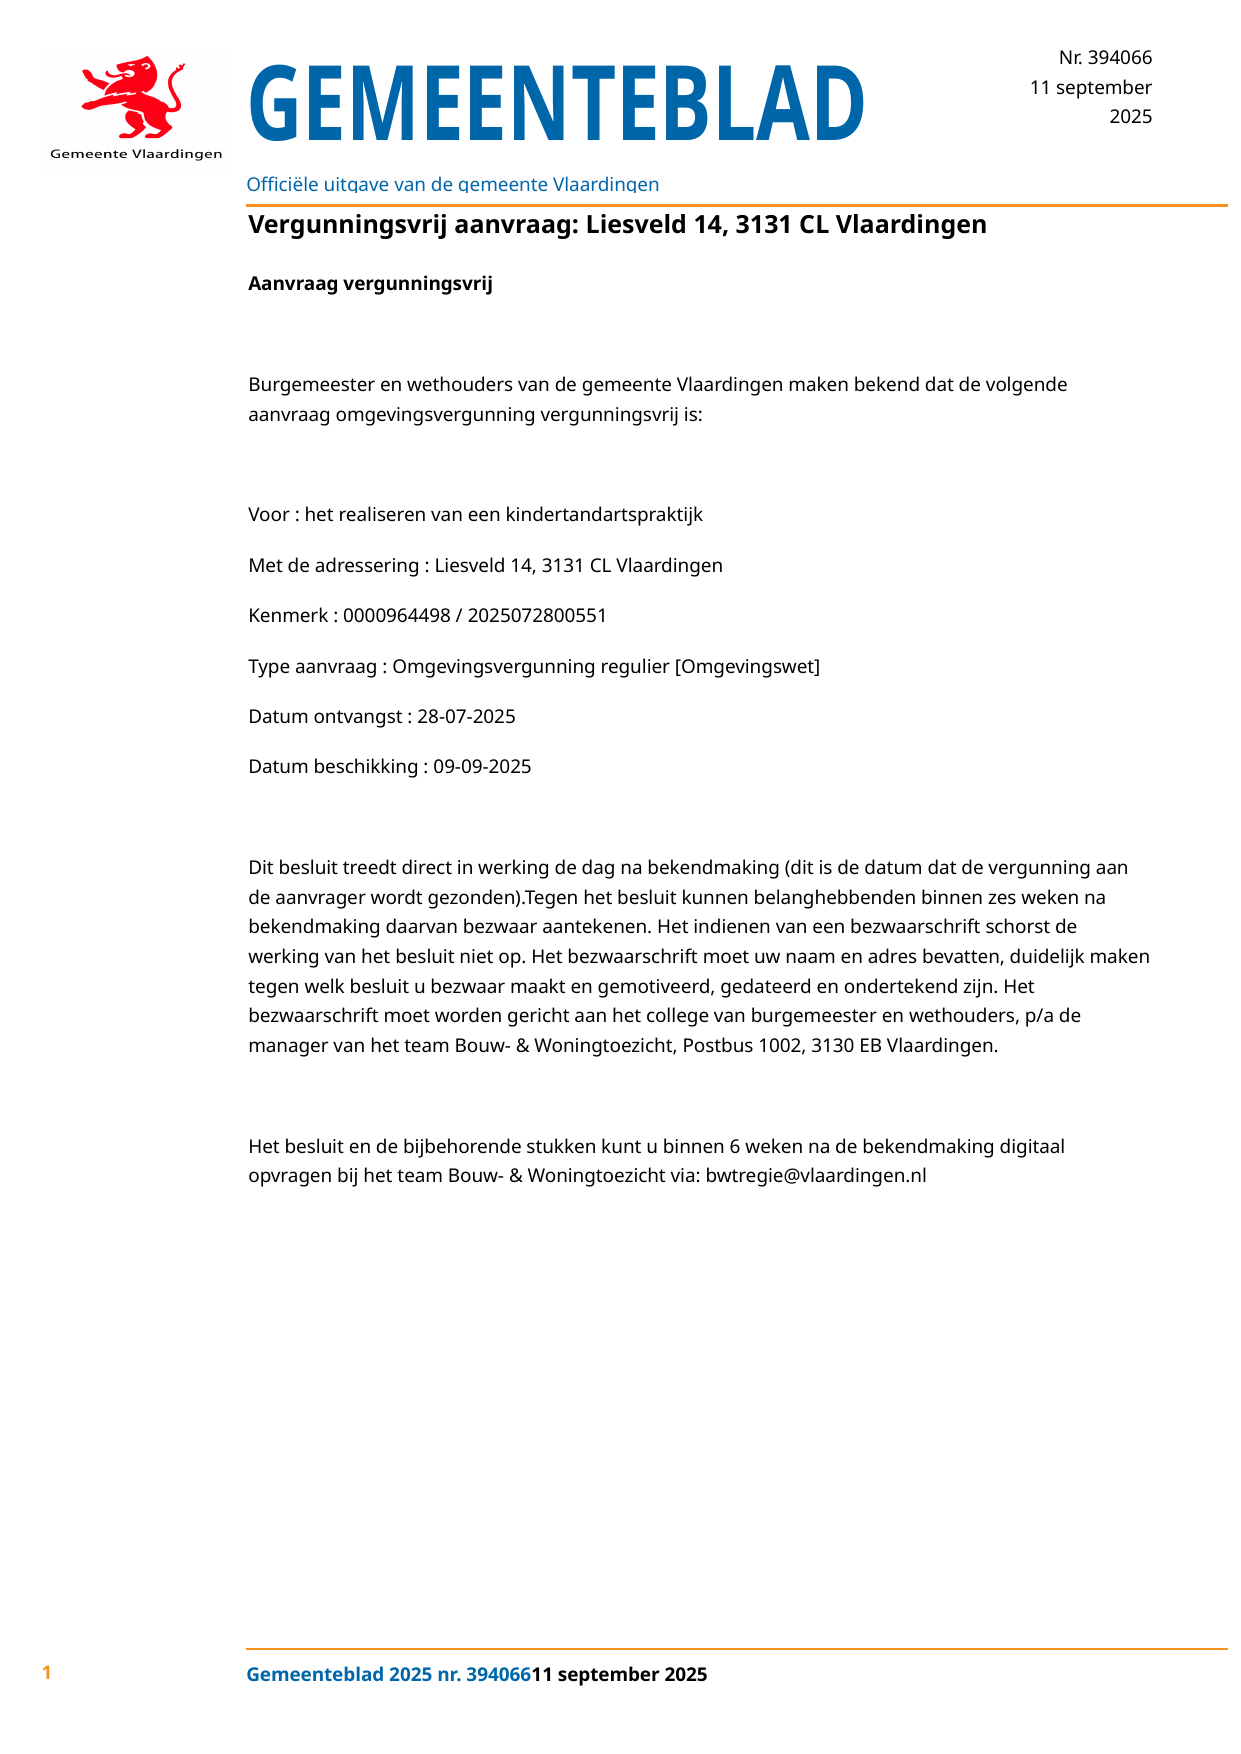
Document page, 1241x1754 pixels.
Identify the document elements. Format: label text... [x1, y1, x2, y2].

picture [41, 47, 231, 172]
text Burgemeester en wethouders van de gemeente Vlaardingen maken bekend dat de volgende aanvraag omgevingsvergunning vergunningsvrij is: [248, 371, 1152, 426]
text Voor : het realiseren van een kindertandartspraktijk [248, 502, 1152, 527]
text Type aanvraag : Omgevingsvergunning regulier [Omgevingswet] [248, 653, 1152, 678]
text Aanvraag vergunningsvrij [248, 270, 1152, 296]
text Kenmerk : 0000964498 / 2025072800551 [248, 602, 1152, 628]
text Het besluit en de bijbehorende stukken kunt u binnen 6 weken na de bekendmaking digitaal opvragen bij het team Bouw- & Woningtoezicht via: bwtregie@vlaardingen.nl [248, 1133, 1152, 1188]
text Vergunningsvrij aanvraag: Liesveld 14, 3131 CL Vlaardingen [248, 207, 1152, 241]
text Met de adressering : Liesveld 14, 3131 CL Vlaardingen [248, 552, 1152, 578]
text Datum ontvangst : 28-07-2025 [248, 703, 1152, 729]
text Datum beschikking : 09-09-2025 [248, 754, 1152, 779]
text Dit besluit treedt direct in werking de dag na bekendmaking (dit is de datum dat de vergunning aan de aanvrager wordt gezonden).Tegen het besluit kunnen belanghebbenden binnen zes weken na bekendmaking daarvan bezwaar aantekenen. Het indienen van een bezwaarschrift schorst de werking van het besluit niet op. Het bezwaarschrift moet uw naam en adres bevatten, duidelijk maken tegen welk besluit u bezwaar maakt en gemotiveerd, gedateerd en ondertekend zijn. Het bezwaarschrift moet worden gericht aan het college van burgemeester en wethouders, p/a de manager van het team Bouw- & Woningtoezicht, Postbus 1002, 3130 EB Vlaardingen. [248, 854, 1152, 1058]
